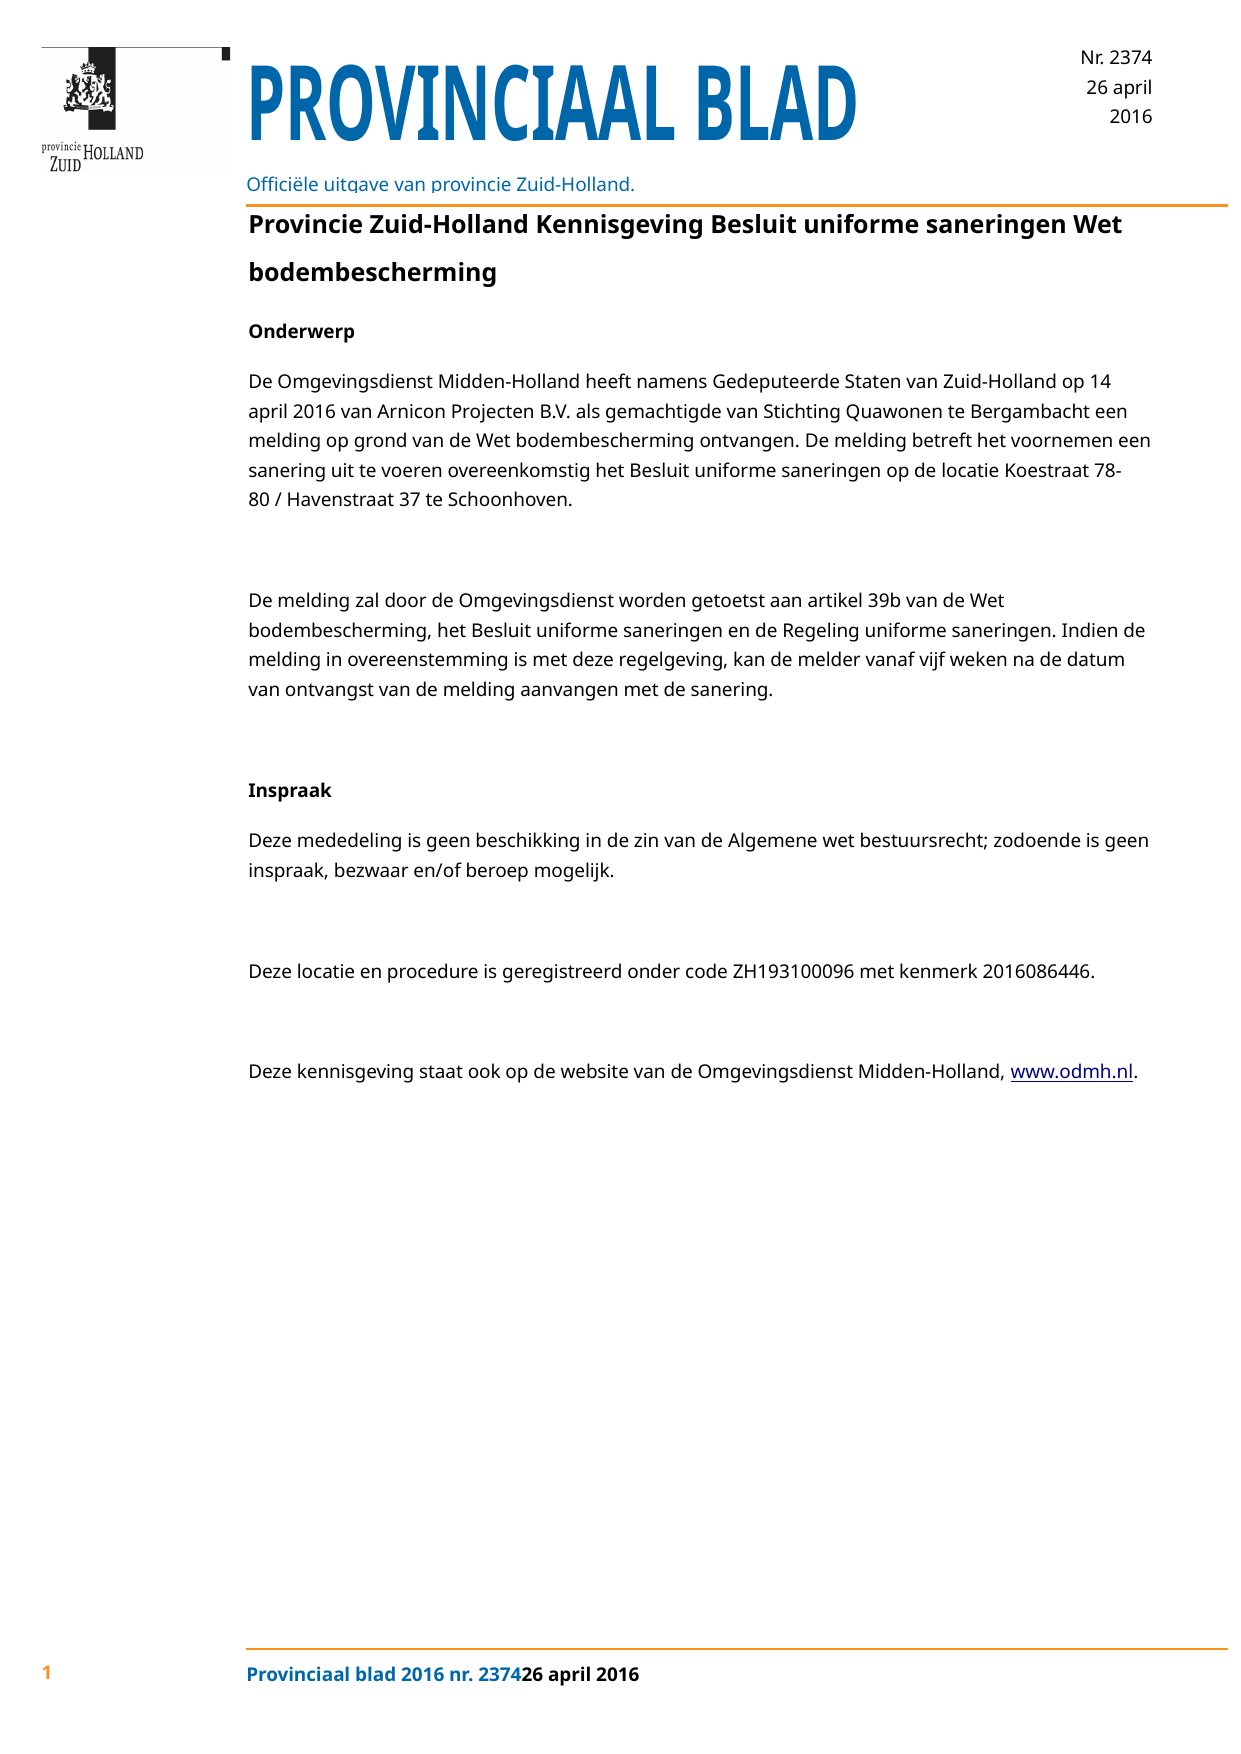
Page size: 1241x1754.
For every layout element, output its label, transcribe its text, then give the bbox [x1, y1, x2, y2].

text Deze mededeling is geen beschikking in de zin van de Algemene wet bestuursrecht; zodoende is geen inspraak, bezwaar en/of beroep mogelijk. [248, 827, 1152, 883]
text Deze kennisgeving staat ook op de website van de Omgevingsdienst Midden-Holland, www.odmh.nl. [248, 1059, 1152, 1084]
text Deze locatie en procedure is geregistreerd onder code ZH193100096 met kenmerk 2016086446. [248, 958, 1152, 984]
text De melding zal door de Omgevingsdienst worden getoetst aan artikel 39b van de Wet bodembescherming, het Besluit uniforme saneringen en de Regeling uniforme saneringen. Indien de melding in overeenstemming is met deze regelgeving, kan de melder vanaf vijf weken na de datum van ontvangst van de melding aanvangen met de sanering. [248, 587, 1152, 702]
text De Omgevingsdienst Midden-Holland heeft namens Gedeputeerde Staten van Zuid-Holland op 14 april 2016 van Arnicon Projecten B.V. als gemachtigde van Stichting Quawonen te Bergambacht een melding op grond van de Wet bodembescherming ontvangen. De melding betreft het voornemen een sanering uit te voeren overeenkomstig het Besluit uniforme saneringen op de locatie Koestraat 78-80 / Havenstraat 37 te Schoonhoven. [248, 368, 1152, 512]
picture [41, 47, 231, 172]
text Onderwerp [248, 318, 1152, 344]
text Provincie Zuid-Holland Kennisgeving Besluit uniforme saneringen Wet bodembescherming [248, 207, 1152, 288]
text Inspraak [248, 777, 1152, 803]
